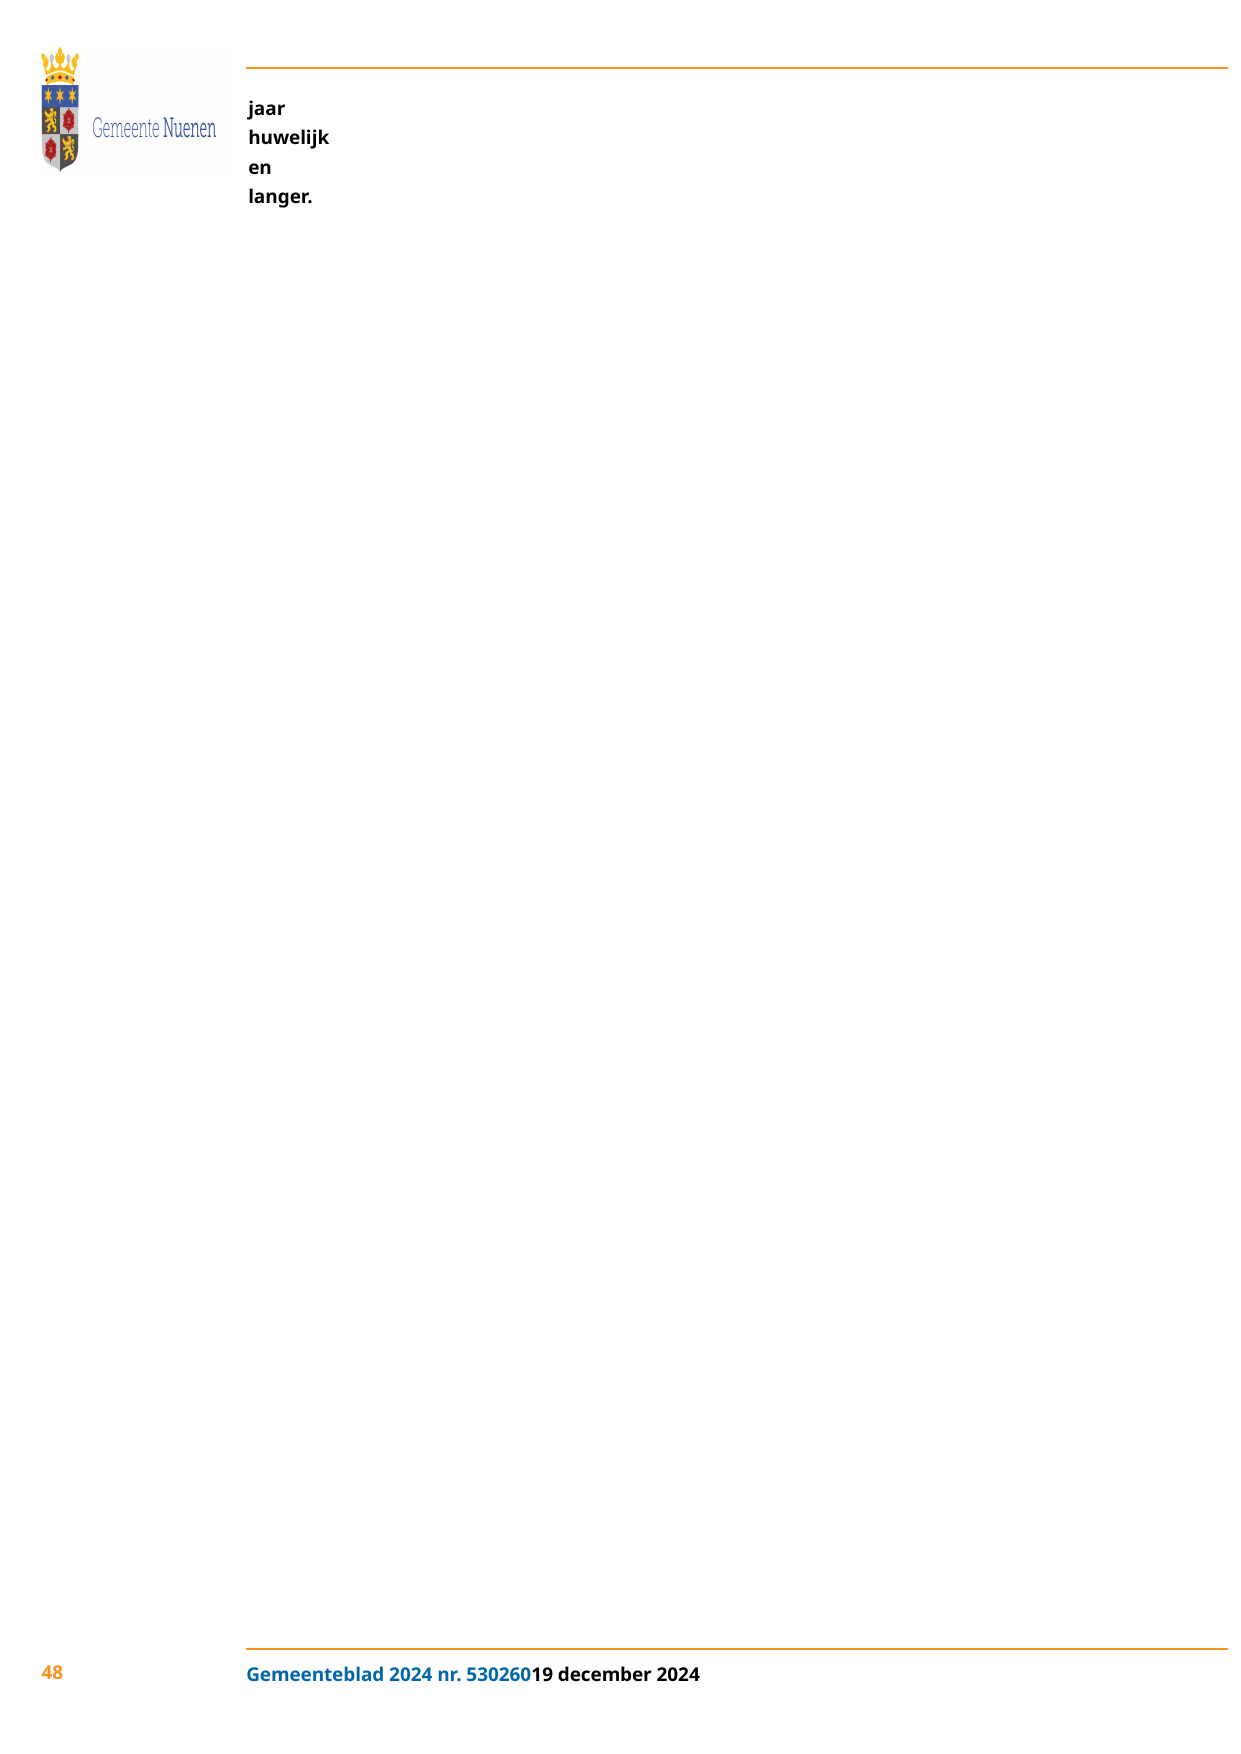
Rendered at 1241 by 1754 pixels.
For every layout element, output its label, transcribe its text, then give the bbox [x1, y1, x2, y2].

picture [41, 47, 231, 172]
table_cell [330, 95, 1152, 209]
table_cell jaar huwelijk en langer. [248, 95, 330, 209]
